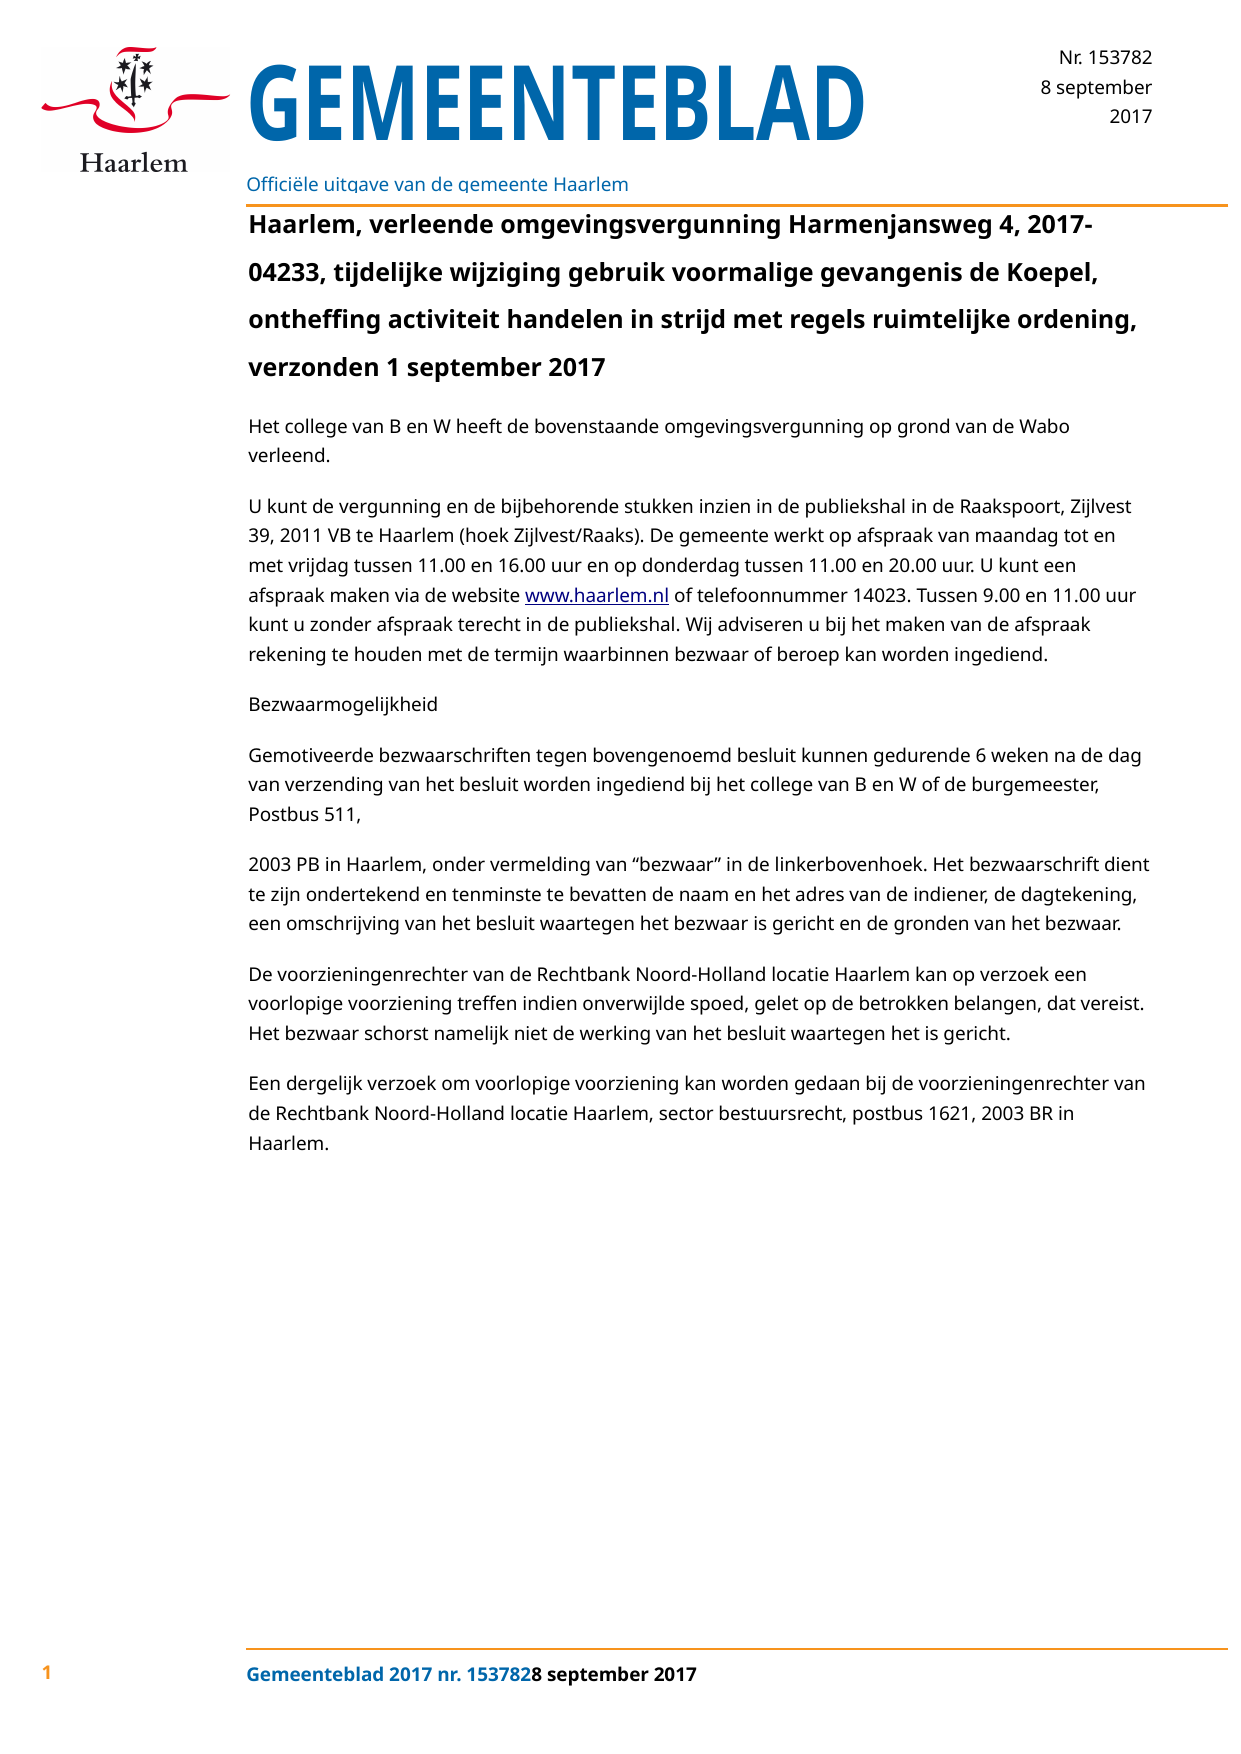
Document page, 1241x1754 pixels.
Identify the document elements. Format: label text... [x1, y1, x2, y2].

text De voorzieningenrechter van de Rechtbank Noord-Holland locatie Haarlem kan op verzoek een voorlopige voorziening treffen indien onverwijlde spoed, gelet op de betrokken belangen, dat vereist. Het bezwaar schorst namelijk niet de werking van het besluit waartegen het is gericht. [248, 961, 1152, 1046]
text 2003 PB in Haarlem, onder vermelding van “bezwaar” in de linkerbovenhoek. Het bezwaarschrift dient te zijn ondertekend en tenminste te bevatten de naam en het adres van de indiener, de dagtekening, een omschrijving van het besluit waartegen het bezwaar is gericht en de gronden van het bezwaar. [248, 851, 1152, 936]
text U kunt de vergunning en de bijbehorende stukken inzien in de publiekshal in de Raakspoort, Zijlvest 39, 2011 VB te Haarlem (hoek Zijlvest/Raaks). De gemeente werkt op afspraak van maandag tot en met vrijdag tussen 11.00 en 16.00 uur en op donderdag tussen 11.00 en 20.00 uur. U kunt een afspraak maken via de website www.haarlem.nl of telefoonnummer 14023. Tussen 9.00 en 11.00 uur kunt u zonder afspraak terecht in de publiekshal. Wij adviseren u bij het maken van de afspraak rekening te houden met de termijn waarbinnen bezwaar of beroep kan worden ingediend. [248, 493, 1152, 667]
text Het college van B en W heeft de bovenstaande omgevingsvergunning op grond van de Wabo verleend. [248, 413, 1152, 468]
picture [41, 47, 231, 172]
text Een dergelijk verzoek om voorlopige voorziening kan worden gedaan bij de voorzieningenrechter van de Rechtbank Noord-Holland locatie Haarlem, sector bestuursrecht, postbus 1621, 2003 BR in Haarlem. [248, 1071, 1152, 1156]
text Haarlem, verleende omgevingsvergunning Harmenjansweg 4, 2017-04233, tijdelijke wijziging gebruik voormalige gevangenis de Koepel, ontheffing activiteit handelen in strijd met regels ruimtelijke ordening, verzonden 1 september 2017 [248, 207, 1152, 384]
text Bezwaarmogelijkheid [248, 691, 1152, 717]
text Gemotiveerde bezwaarschriften tegen bovengenoemd besluit kunnen gedurende 6 weken na de dag van verzending van het besluit worden ingediend bij het college van B en W of de burgemeester, Postbus 511, [248, 742, 1152, 827]
